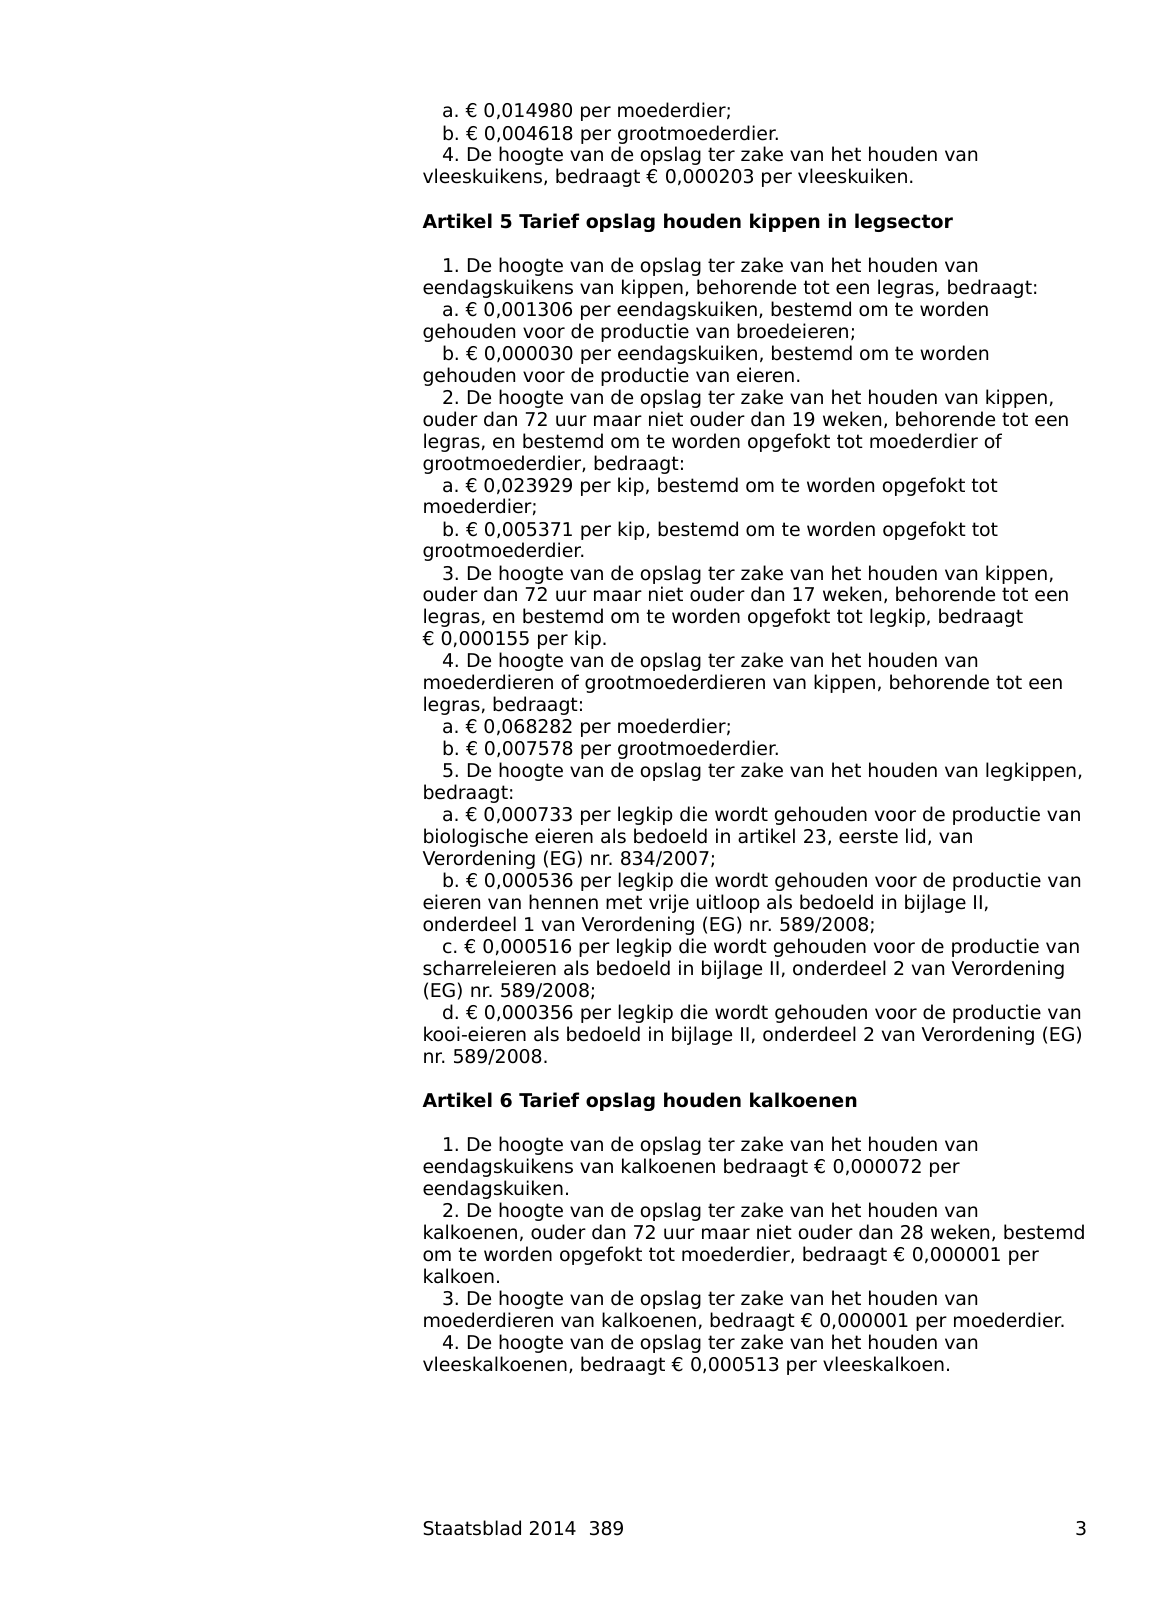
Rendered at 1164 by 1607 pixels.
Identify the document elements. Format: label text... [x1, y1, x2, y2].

subtitle Artikel 6 Tarief opslag houden kalkoenen [422, 1090, 1087, 1112]
text a. € 0,068282 per moederdier; [422, 716, 1087, 738]
text b. € 0,000030 per eendagskuiken, bestemd om te worden gehouden voor de productie van eieren. [422, 343, 1087, 387]
text 4. De hoogte van de opslag ter zake van het houden van vleeskuikens, bedraagt € 0,000203 per vleeskuiken. [422, 144, 1087, 188]
text 5. De hoogte van de opslag ter zake van het houden van legkippen, bedraagt: [422, 760, 1087, 804]
text 4. De hoogte van de opslag ter zake van het houden van vleeskalkoenen, bedraagt € 0,000513 per vleeskalkoen. [422, 1332, 1087, 1376]
text a. € 0,023929 per kip, bestemd om te worden opgefokt tot moederdier; [422, 474, 1087, 518]
text 3. De hoogte van de opslag ter zake van het houden van moederdieren van kalkoenen, bedraagt € 0,000001 per moederdier. [422, 1288, 1087, 1332]
text b. € 0,005371 per kip, bestemd om te worden opgefokt tot grootmoederdier. [422, 518, 1087, 562]
text 1. De hoogte van de opslag ter zake van het houden van eendagskuikens van kalkoenen bedraagt € 0,000072 per eendagskuiken. [422, 1134, 1087, 1200]
text 4. De hoogte van de opslag ter zake van het houden van moederdieren of grootmoederdieren van kippen, behorende tot een legras, bedraagt: [422, 650, 1087, 716]
text a. € 0,014980 per moederdier; [422, 100, 1087, 122]
text 1. De hoogte van de opslag ter zake van het houden van eendagskuikens van kippen, behorende tot een legras, bedraagt: [422, 255, 1087, 299]
text 3. De hoogte van de opslag ter zake van het houden van kippen, ouder dan 72 uur maar niet ouder dan 17 weken, behorende tot een legras, en bestemd om te worden opgefokt tot legkip, bedraagt € 0,000155 per kip. [422, 562, 1087, 650]
text d. € 0,000356 per legkip die wordt gehouden voor de productie van kooi-eieren als bedoeld in bijlage II, onderdeel 2 van Verordening (EG) nr. 589/2008. [422, 1002, 1087, 1068]
text b. € 0,004618 per grootmoederdier. [422, 122, 1087, 144]
text a. € 0,001306 per eendagskuiken, bestemd om te worden gehouden voor de productie van broedeieren; [422, 299, 1087, 343]
text b. € 0,007578 per grootmoederdier. [422, 738, 1087, 760]
text 2. De hoogte van de opslag ter zake van het houden van kalkoenen, ouder dan 72 uur maar niet ouder dan 28 weken, bestemd om te worden opgefokt tot moederdier, bedraagt € 0,000001 per kalkoen. [422, 1200, 1087, 1288]
subtitle Artikel 5 Tarief opslag houden kippen in legsector [422, 211, 1087, 232]
text c. € 0,000516 per legkip die wordt gehouden voor de productie van scharreleieren als bedoeld in bijlage II, onderdeel 2 van Verordening (EG) nr. 589/2008; [422, 936, 1087, 1002]
text a. € 0,000733 per legkip die wordt gehouden voor de productie van biologische eieren als bedoeld in artikel 23, eerste lid, van Verordening (EG) nr. 834/2007; [422, 804, 1087, 870]
text b. € 0,000536 per legkip die wordt gehouden voor de productie van eieren van hennen met vrije uitloop als bedoeld in bijlage II, onderdeel 1 van Verordening (EG) nr. 589/2008; [422, 870, 1087, 936]
text 2. De hoogte van de opslag ter zake van het houden van kippen, ouder dan 72 uur maar niet ouder dan 19 weken, behorende tot een legras, en bestemd om te worden opgefokt tot moederdier of grootmoederdier, bedraagt: [422, 387, 1087, 474]
